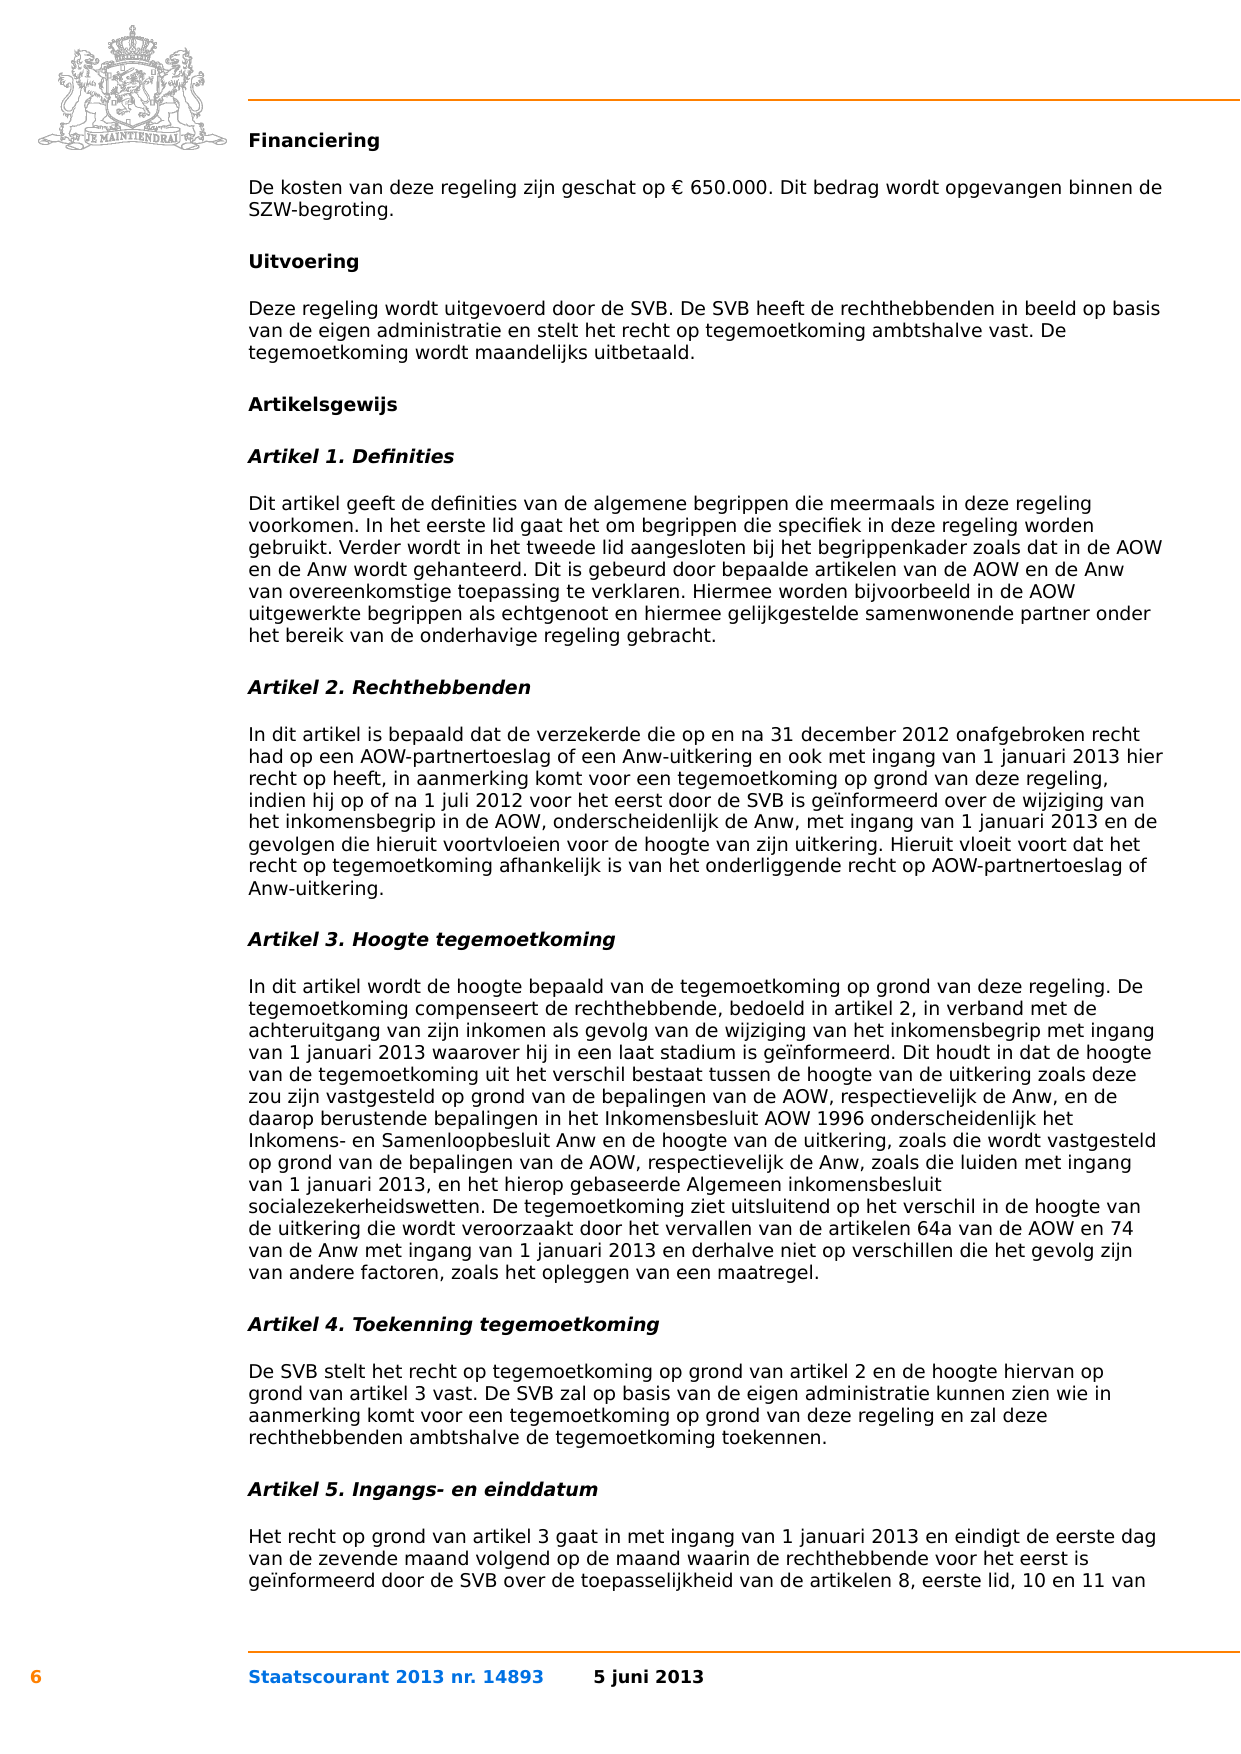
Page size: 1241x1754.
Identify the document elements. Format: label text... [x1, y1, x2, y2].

subtitle Artikel 4. Toekenning tegemoetkoming [248, 1314, 1163, 1336]
text Dit artikel geeft de definities van de algemene begrippen die meermaals in deze regeling voorkomen. In het eerste lid gaat het om begrippen die specifiek in deze regeling worden gebruikt. Verder wordt in het tweede lid aangesloten bij het begrippenkader zoals dat in de AOW en de Anw wordt gehanteerd. Dit is gebeurd door bepaalde artikelen van de AOW en de Anw van overeenkomstige toepassing te verklaren. Hiermee worden bijvoorbeeld in de AOW uitgewerkte begrippen als echtgenoot en hiermee gelijkgestelde samenwonende partner onder het bereik van de onderhavige regeling gebracht. [248, 493, 1163, 647]
picture [38, 25, 227, 150]
text In dit artikel is bepaald dat de verzekerde die op en na 31 december 2012 onafgebroken recht had op een AOW-partnertoeslag of een Anw-uitkering en ook met ingang van 1 januari 2013 hier recht op heeft, in aanmerking komt voor een tegemoetkoming op grond van deze regeling, indien hij op of na 1 juli 2012 voor het eerst door de SVB is geïnformeerd over de wijziging van het inkomensbegrip in de AOW, onderscheidenlijk de Anw, met ingang van 1 januari 2013 en de gevolgen die hieruit voortvloeien voor de hoogte van zijn uitkering. Hieruit vloeit voort dat het recht op tegemoetkoming afhankelijk is van het onderliggende recht op AOW-partnertoeslag of Anw-uitkering. [248, 723, 1163, 899]
subtitle Artikel 5. Ingangs- en einddatum [248, 1479, 1163, 1501]
subtitle Artikelsgewijs [248, 394, 1163, 416]
subtitle Financiering [248, 130, 1163, 152]
text De SVB stelt het recht op tegemoetkoming op grond van artikel 2 en de hoogte hiervan op grond van artikel 3 vast. De SVB zal op basis van de eigen administratie kunnen zien wie in aanmerking komt voor een tegemoetkoming op grond van deze regeling en zal deze rechthebbenden ambtshalve de tegemoetkoming toekennen. [248, 1361, 1163, 1449]
text De kosten van deze regeling zijn geschat op € 650.000. Dit bedrag wordt opgevangen binnen de SZW-begroting. [248, 177, 1163, 221]
text In dit artikel wordt de hoogte bepaald van de tegemoetkoming op grond van deze regeling. De tegemoetkoming compenseert de rechthebbende, bedoeld in artikel 2, in verband met de achteruitgang van zijn inkomen als gevolg van de wijziging van het inkomensbegrip met ingang van 1 januari 2013 waarover hij in een laat stadium is geïnformeerd. Dit houdt in dat de hoogte van de tegemoetkoming uit het verschil bestaat tussen de hoogte van de uitkering zoals deze zou zijn vastgesteld op grond van de bepalingen van de AOW, respectievelijk de Anw, en de daarop berustende bepalingen in het Inkomensbesluit AOW 1996 onderscheidenlijk het Inkomens- en Samenloopbesluit Anw en de hoogte van de uitkering, zoals die wordt vastgesteld op grond van de bepalingen van de AOW, respectievelijk de Anw, zoals die luiden met ingang van 1 januari 2013, en het hierop gebaseerde Algemeen inkomensbesluit socialezekerheidswetten. De tegemoetkoming ziet uitsluitend op het verschil in de hoogte van de uitkering die wordt veroorzaakt door het vervallen van de artikelen 64a van de AOW en 74 van de Anw met ingang van 1 januari 2013 en derhalve niet op verschillen die het gevolg zijn van andere factoren, zoals het opleggen van een maatregel. [248, 976, 1163, 1284]
subtitle Artikel 1. Definities [248, 446, 1163, 468]
subtitle Artikel 2. Rechthebbenden [248, 677, 1163, 698]
text Het recht op grond van artikel 3 gaat in met ingang van 1 januari 2013 en eindigt de eerste dag van de zevende maand volgend op de maand waarin de rechthebbende voor het eerst is geïnformeerd door de SVB over de toepasselijkheid van de artikelen 8, eerste lid, 10 en 11 van [248, 1526, 1163, 1592]
subtitle Uitvoering [248, 251, 1163, 273]
text Deze regeling wordt uitgevoerd door de SVB. De SVB heeft de rechthebbenden in beeld op basis van de eigen administratie en stelt het recht op tegemoetkoming ambtshalve vast. De tegemoetkoming wordt maandelijks uitbetaald. [248, 298, 1163, 364]
subtitle Artikel 3. Hoogte tegemoetkoming [248, 929, 1163, 951]
